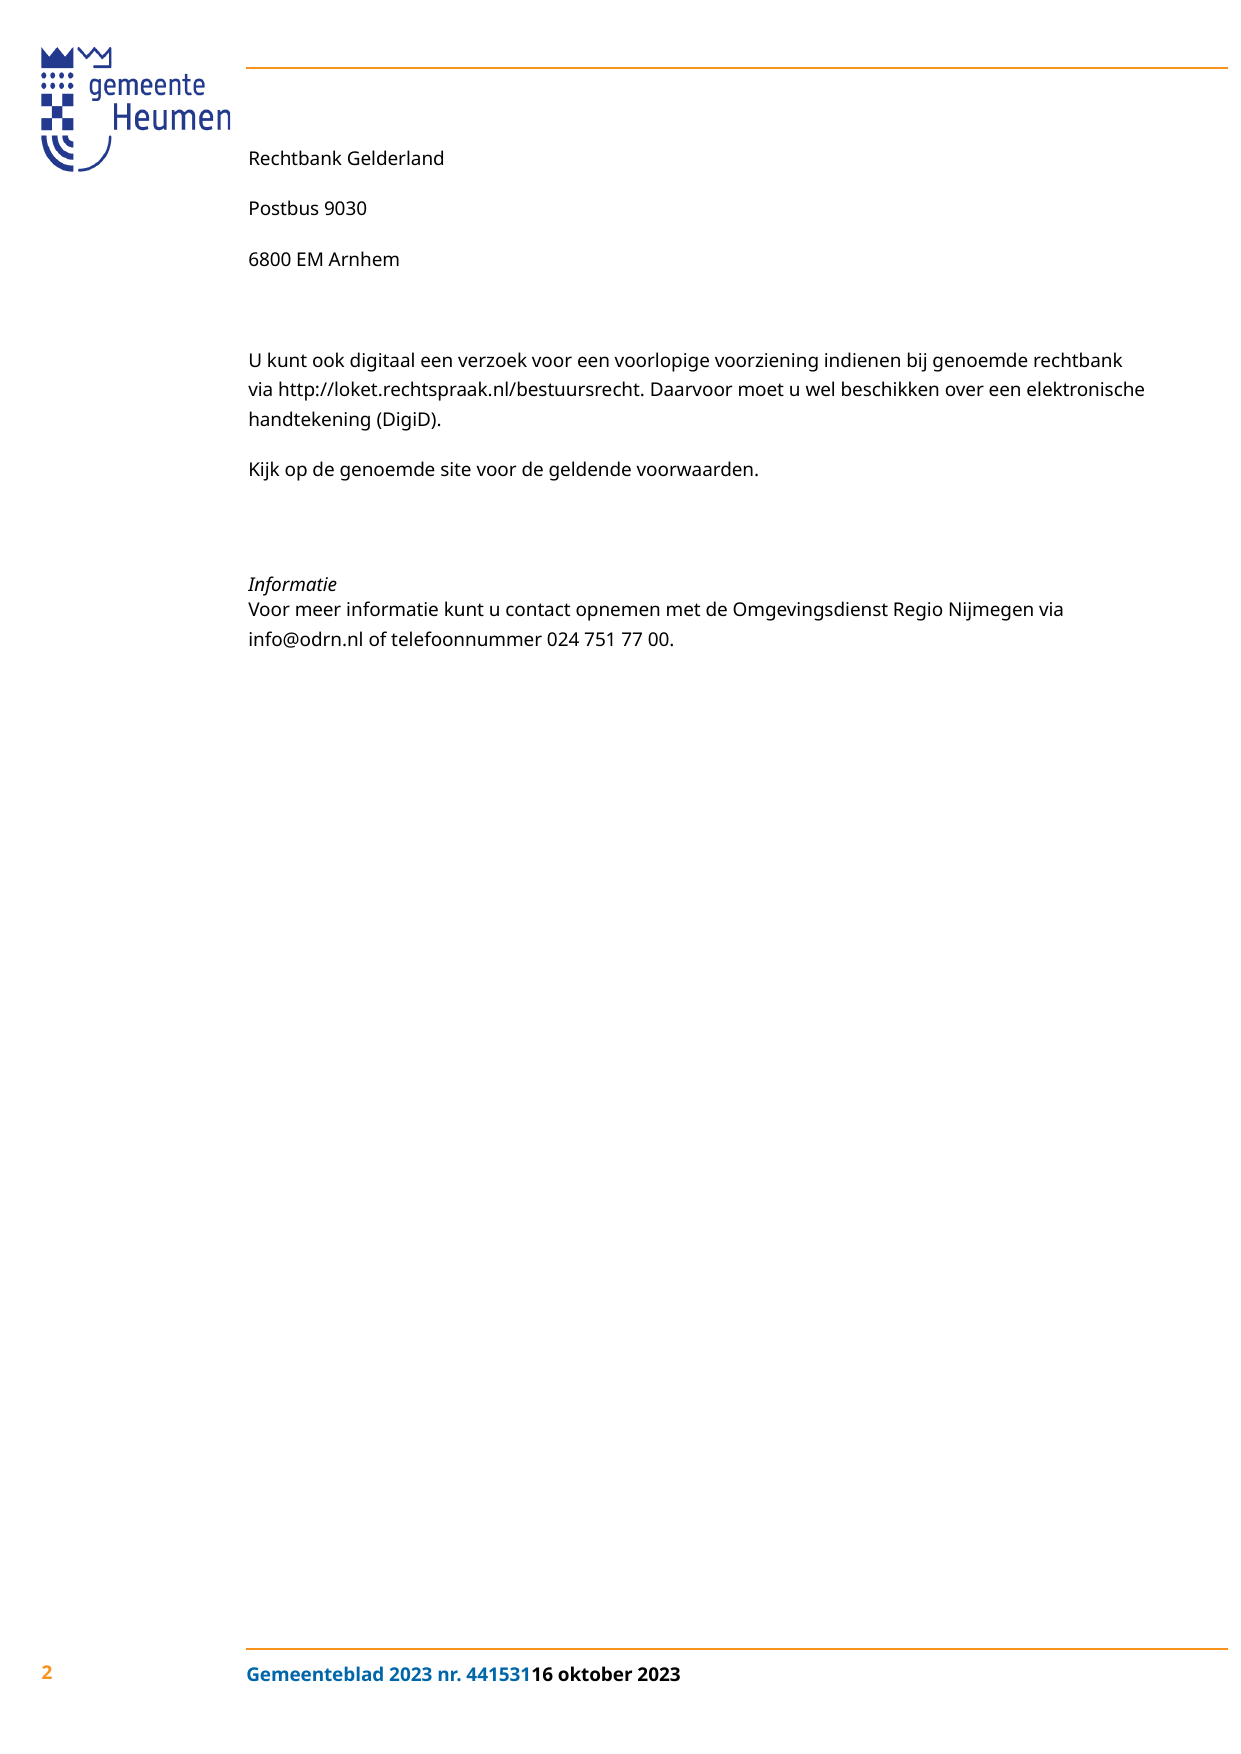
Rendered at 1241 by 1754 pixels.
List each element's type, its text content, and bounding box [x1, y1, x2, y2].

text Informatie [248, 571, 1152, 597]
text Postbus 9030 [248, 196, 1152, 221]
text U kunt ook digitaal een verzoek voor een voorlopige voorziening indienen bij genoemde rechtbank via http://loket.rechtspraak.nl/bestuursrecht. Daarvoor moet u wel beschikken over een elektronische handtekening (DigiD). [248, 347, 1152, 432]
text 6800 EM Arnhem [248, 246, 1152, 272]
text Rechtbank Gelderland [248, 145, 1152, 171]
picture [41, 47, 231, 172]
text Kijk op de genoemde site voor de geldende voorwaarden. [248, 456, 1152, 482]
text Voor meer informatie kunt u contact opnemen met de Omgevingsdienst Regio Nijmegen via info@odrn.nl of telefoonnummer 024 751 77 00. [248, 597, 1152, 652]
